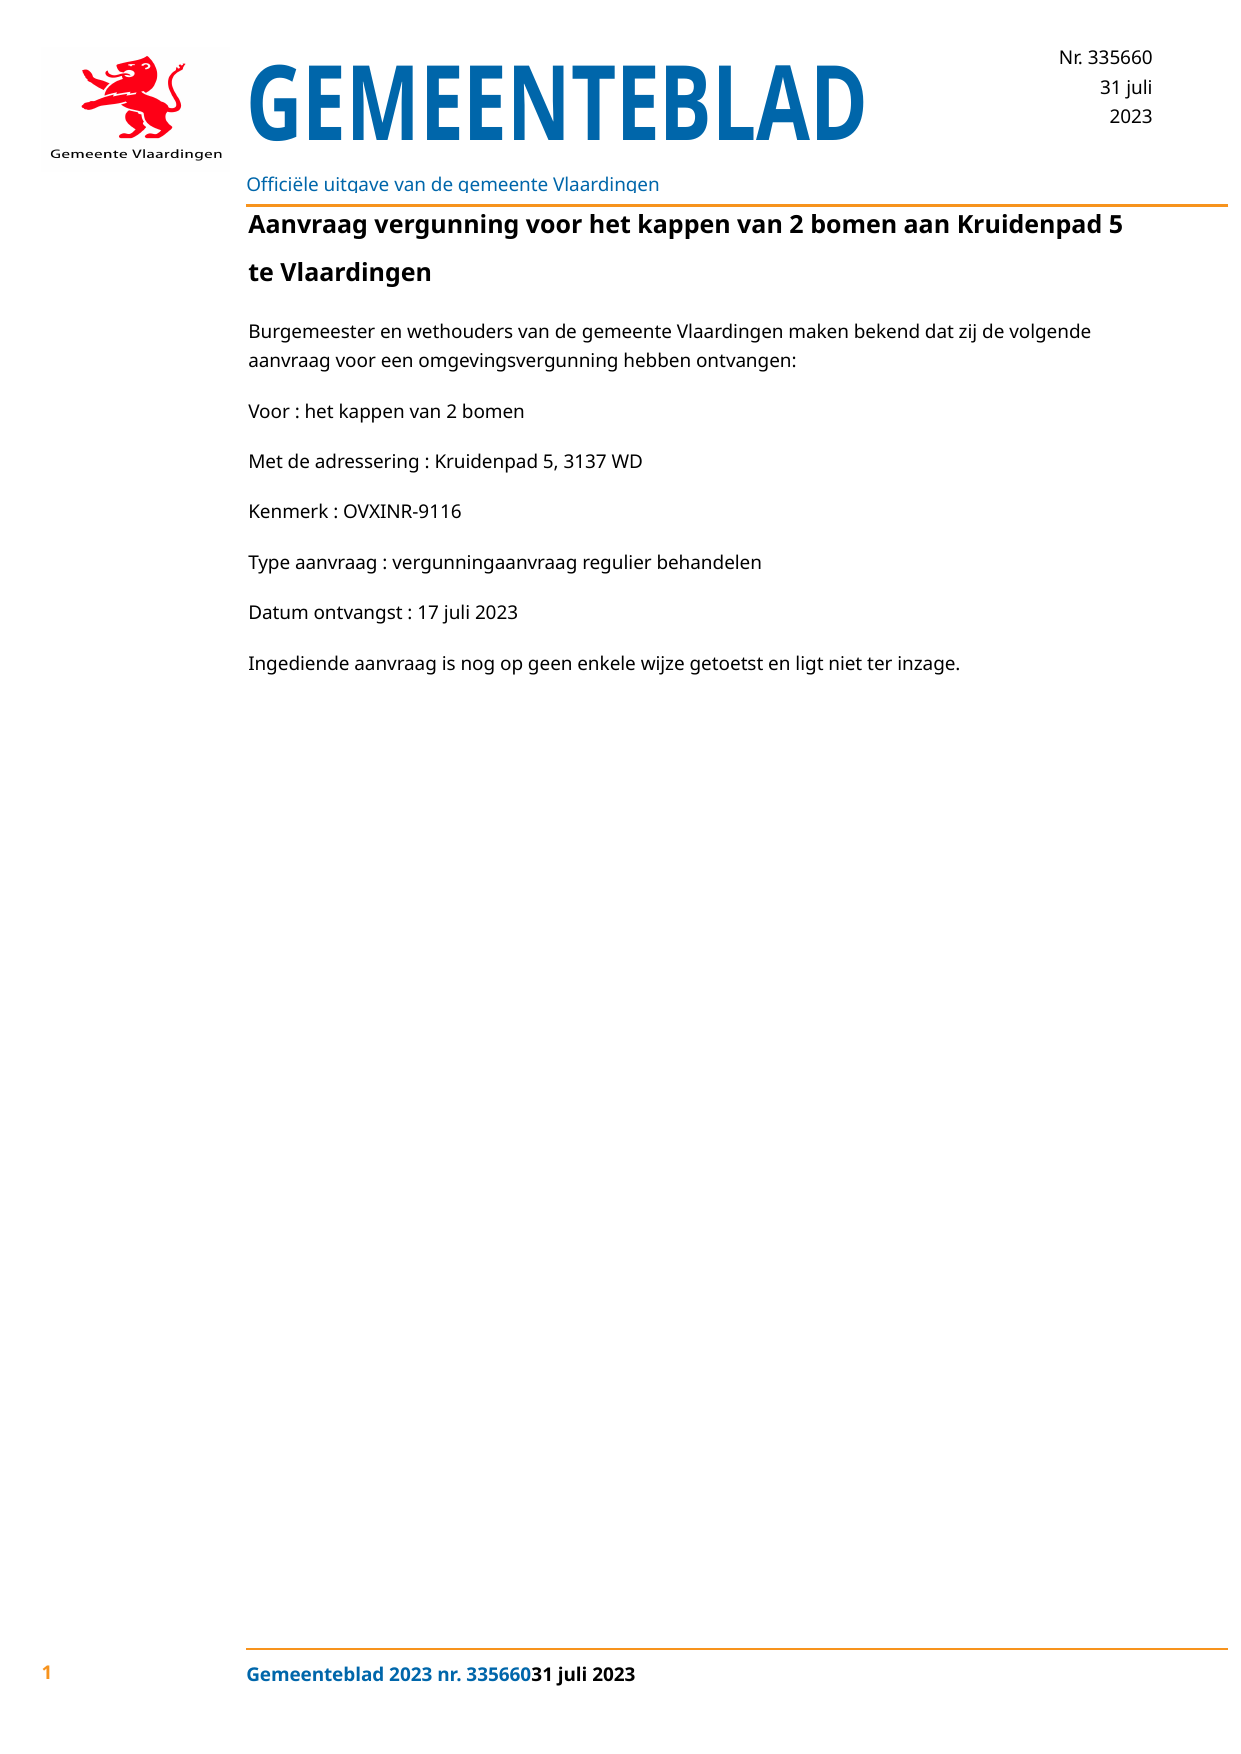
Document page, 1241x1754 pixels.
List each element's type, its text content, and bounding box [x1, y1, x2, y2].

text Kenmerk : OVXINR-9116 [248, 499, 1152, 524]
text Ingediende aanvraag is nog op geen enkele wijze getoetst en ligt niet ter inzage. [248, 650, 1152, 676]
text Datum ontvangst : 17 juli 2023 [248, 599, 1152, 625]
picture [41, 47, 231, 172]
text Aanvraag vergunning voor het kappen van 2 bomen aan Kruidenpad 5 te Vlaardingen [248, 207, 1152, 288]
text Voor : het kappen van 2 bomen [248, 398, 1152, 424]
text Type aanvraag : vergunningaanvraag regulier behandelen [248, 549, 1152, 575]
text Burgemeester en wethouders van de gemeente Vlaardingen maken bekend dat zij de volgende aanvraag voor een omgevingsvergunning hebben ontvangen: [248, 318, 1152, 373]
text Met de adressering : Kruidenpad 5, 3137 WD [248, 448, 1152, 474]
